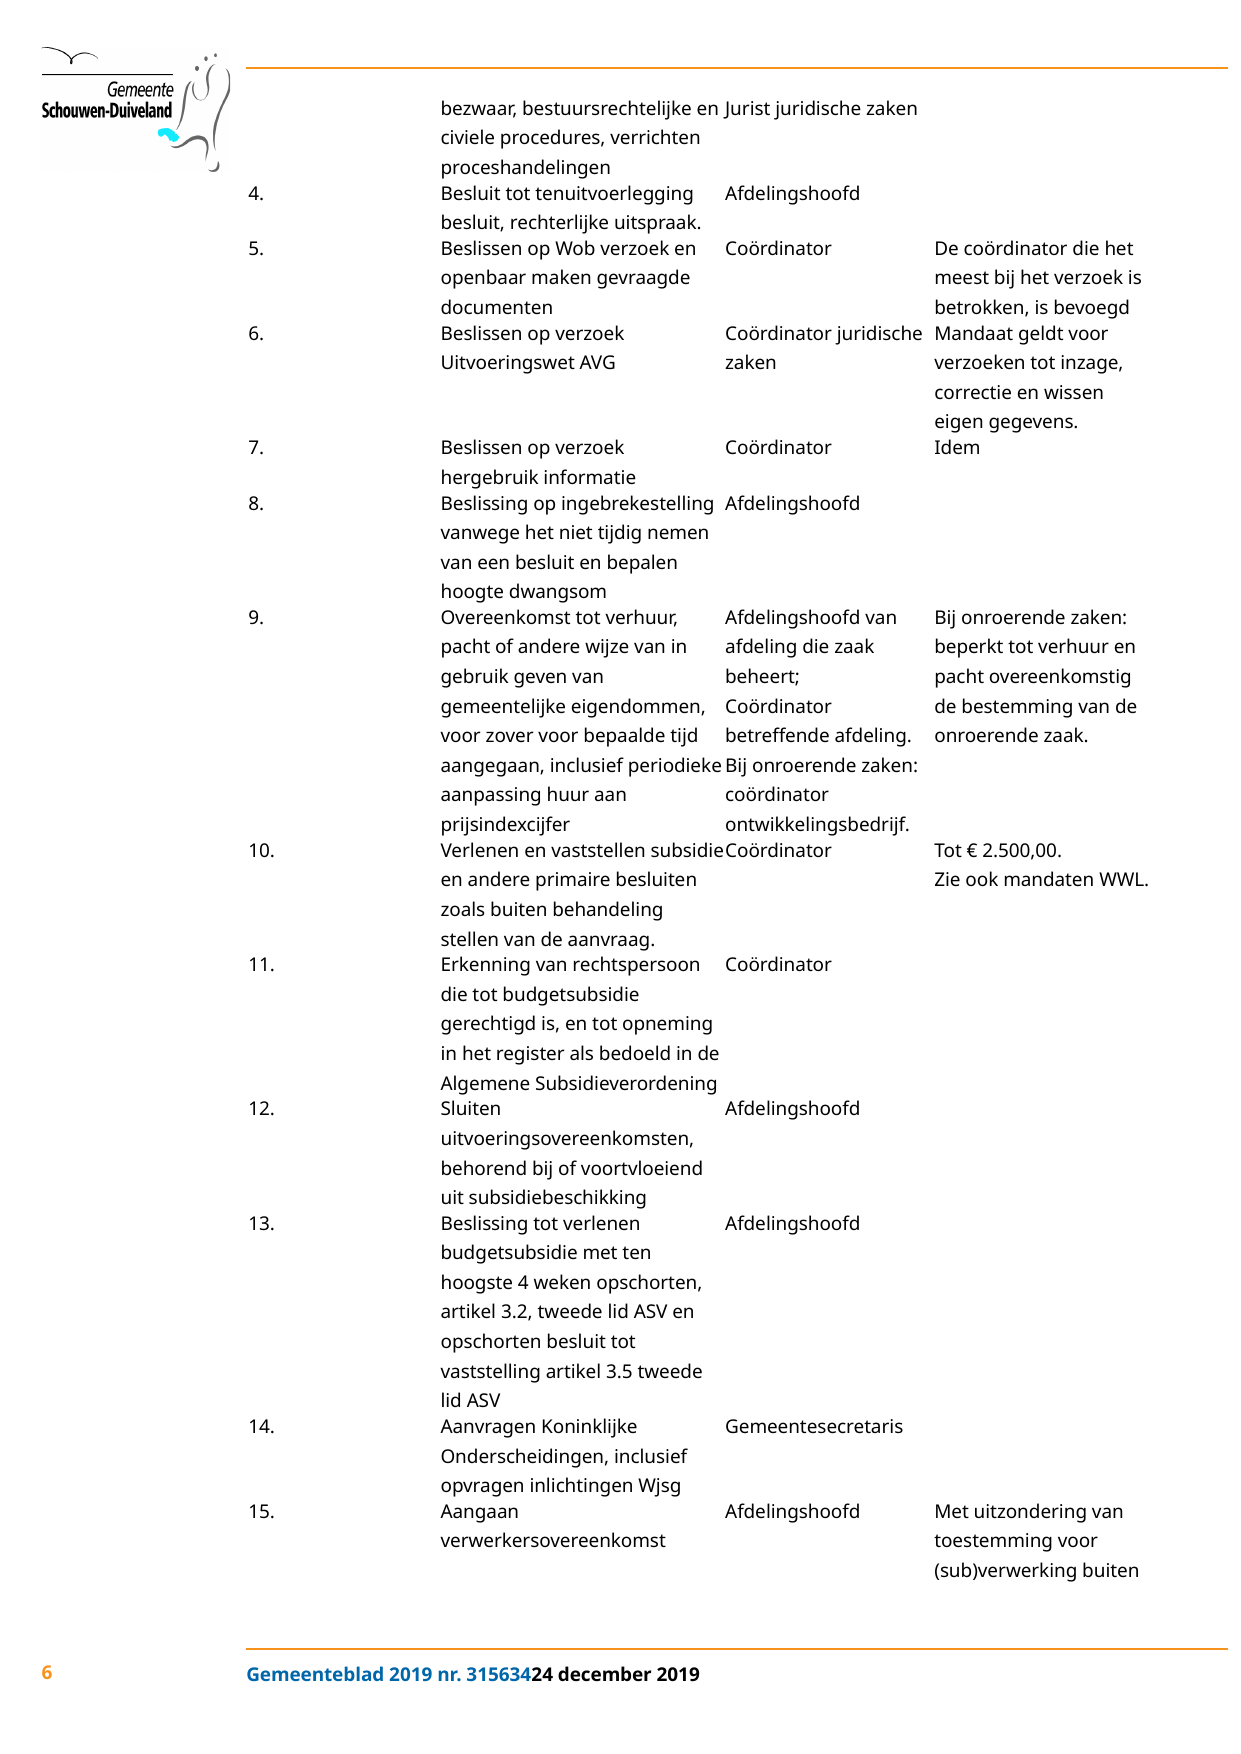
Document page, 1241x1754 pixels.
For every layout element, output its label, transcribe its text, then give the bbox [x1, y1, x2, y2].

table_cell Beslissen op verzoek Uitvoeringswet AVG [440, 320, 725, 434]
table_cell 7. [248, 434, 440, 490]
table_cell Afdelingshoofd [725, 1210, 934, 1413]
table_cell 10. [248, 837, 440, 951]
table_cell Afdelingshoofd [725, 1498, 934, 1583]
table_cell Gemeentesecretaris [725, 1413, 934, 1498]
table_cell Bij onroerende zaken: beperkt tot verhuur en pacht overeenkomstig de bestemming van de onroerende zaak. [934, 604, 1152, 837]
table_cell bezwaar, bestuursrechtelijke en civiele procedures, verrichten proceshandelingen [440, 95, 725, 180]
table_cell [934, 951, 1152, 1096]
table_cell Verlenen en vaststellen subsidie en andere primaire besluiten zoals buiten behandeling stellen van de aanvraag. [440, 837, 725, 951]
table_cell 9. [248, 604, 440, 837]
table_cell Idem [934, 434, 1152, 490]
table_cell 4. [248, 180, 440, 235]
table_cell Coördinator juridische zaken [725, 320, 934, 434]
table_cell Beslissen op verzoek hergebruik informatie [440, 434, 725, 490]
table_cell Afdelingshoofd [725, 490, 934, 604]
table_cell Beslissing tot verlenen budgetsubsidie met ten hoogste 4 weken opschorten, artikel 3.2, tweede lid ASV en opschorten besluit tot vaststelling artikel 3.5 tweede lid ASV [440, 1210, 725, 1413]
table_cell Beslissen op Wob verzoek en openbaar maken gevraagde documenten [440, 235, 725, 320]
table_cell [934, 1096, 1152, 1210]
table_cell Coördinator [725, 837, 934, 951]
table_cell Coördinator [725, 235, 934, 320]
table_cell 11. [248, 951, 440, 1096]
table_cell Afdelingshoofd van afdeling die zaak beheert; Coördinator betreffende afdeling. Bij onroerende zaken: coördinator ontwikkelingsbedrijf. [725, 604, 934, 837]
table_cell Jurist juridische zaken [725, 95, 934, 180]
table_cell [934, 1210, 1152, 1413]
table_cell Erkenning van rechtspersoon die tot budgetsubsidie gerechtigd is, en tot opneming in het register als bedoeld in de Algemene Subsidieverordening [440, 951, 725, 1096]
table_cell Afdelingshoofd [725, 180, 934, 235]
table_cell Coördinator [725, 951, 934, 1096]
table_cell 13. [248, 1210, 440, 1413]
table_cell 5. [248, 235, 440, 320]
table_cell De coördinator die het meest bij het verzoek is betrokken, is bevoegd [934, 235, 1152, 320]
table_cell Aanvragen Koninklijke Onderscheidingen, inclusief opvragen inlichtingen Wjsg [440, 1413, 725, 1498]
table_cell Tot € 2.500,00. Zie ook mandaten WWL. [934, 837, 1152, 951]
table_cell [934, 95, 1152, 180]
picture [41, 47, 231, 172]
table_cell 6. [248, 320, 440, 434]
table_cell [248, 95, 440, 180]
table_cell Besluit tot tenuitvoerlegging besluit, rechterlijke uitspraak. [440, 180, 725, 235]
table_cell [934, 490, 1152, 604]
table_cell Met uitzondering van toestemming voor (sub)verwerking buiten [934, 1498, 1152, 1583]
table_cell Sluiten uitvoeringsovereenkomsten, behorend bij of voortvloeiend uit subsidiebeschikking [440, 1096, 725, 1210]
table_cell 12. [248, 1096, 440, 1210]
table_cell [934, 180, 1152, 235]
table_cell Overeenkomst tot verhuur, pacht of andere wijze van in gebruik geven van gemeentelijke eigendommen, voor zover voor bepaalde tijd aangegaan, inclusief periodieke aanpassing huur aan prijsindexcijfer [440, 604, 725, 837]
table_cell 8. [248, 490, 440, 604]
table_cell Afdelingshoofd [725, 1096, 934, 1210]
table_cell [934, 1413, 1152, 1498]
table_cell 15. [248, 1498, 440, 1583]
table_cell Coördinator [725, 434, 934, 490]
table_cell 14. [248, 1413, 440, 1498]
table_cell Mandaat geldt voor verzoeken tot inzage, correctie en wissen eigen gegevens. [934, 320, 1152, 434]
table_cell Aangaan verwerkersovereenkomst [440, 1498, 725, 1583]
table_cell Beslissing op ingebrekestelling vanwege het niet tijdig nemen van een besluit en bepalen hoogte dwangsom [440, 490, 725, 604]
